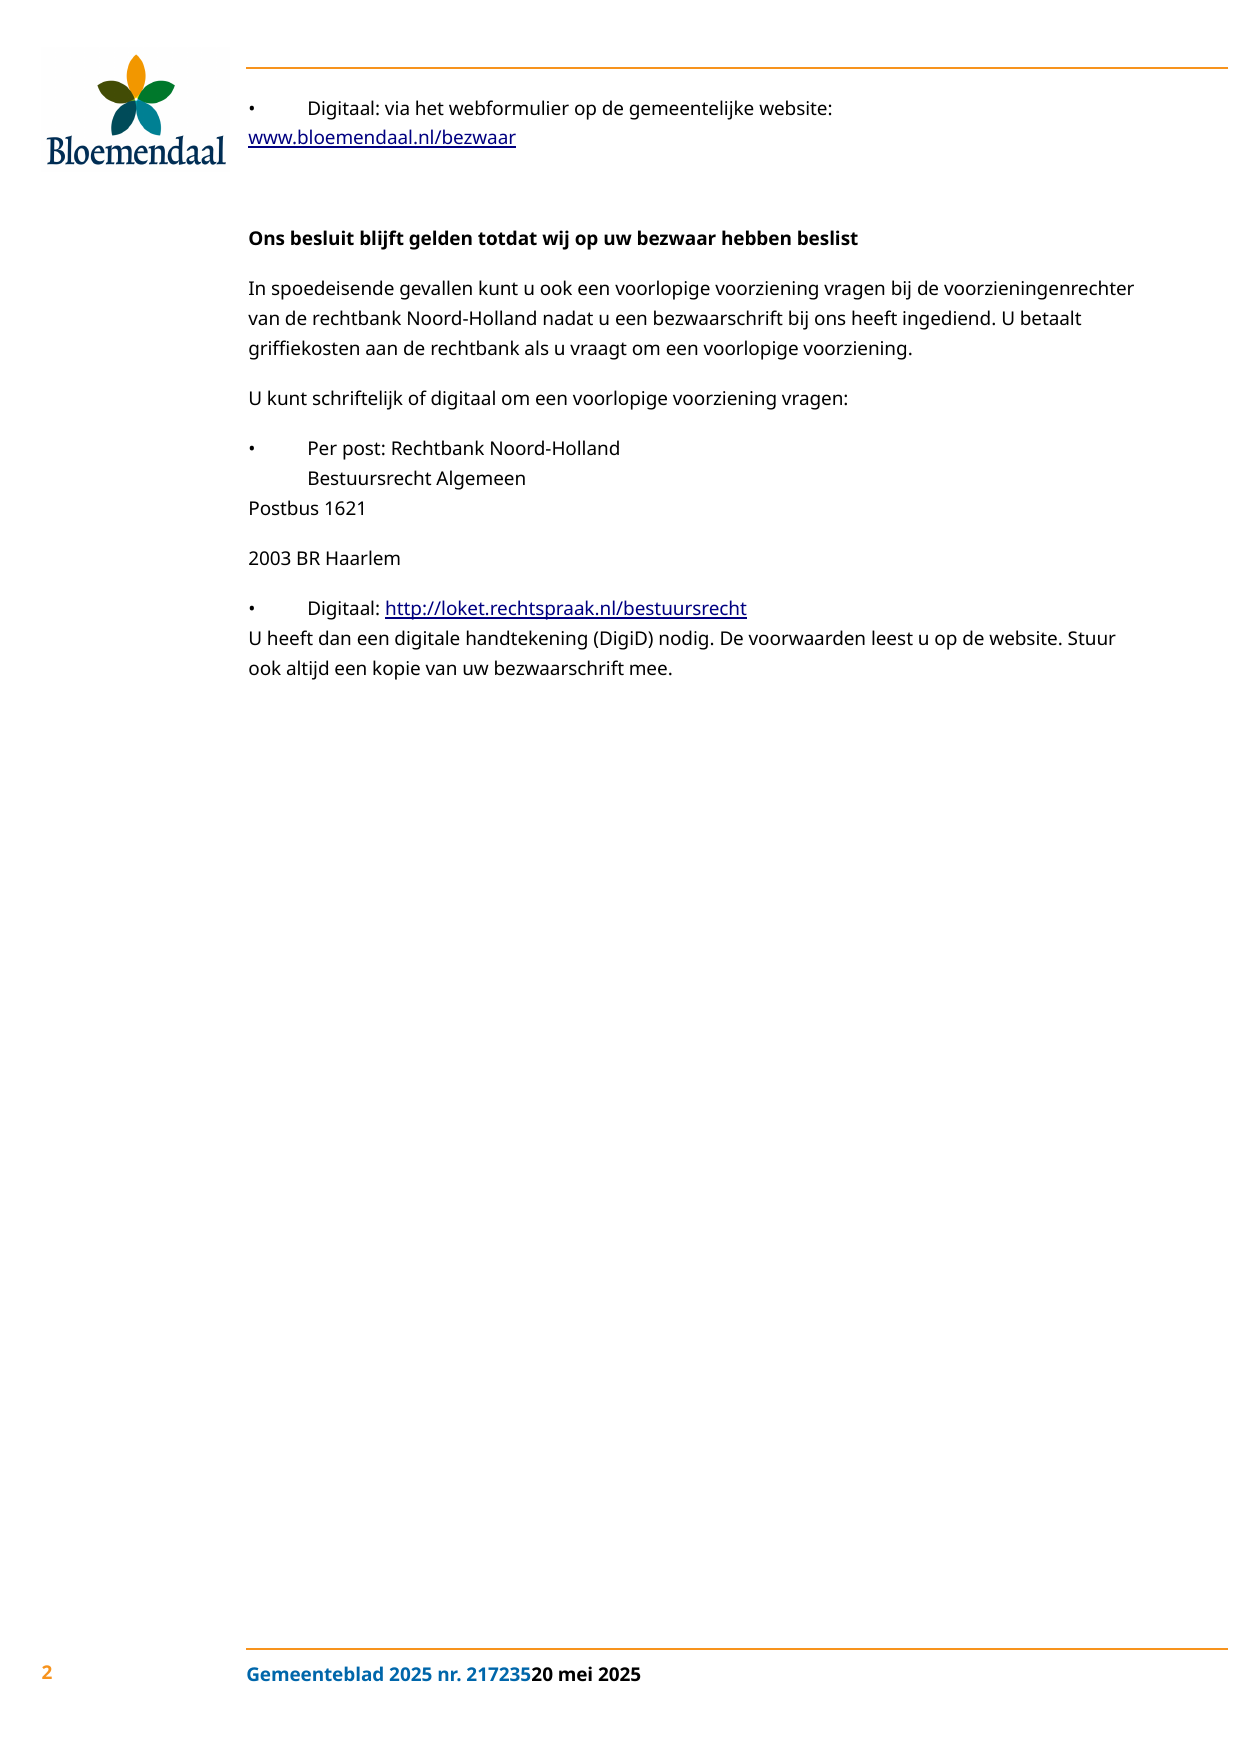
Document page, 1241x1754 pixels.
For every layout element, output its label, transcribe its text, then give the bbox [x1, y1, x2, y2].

text Ons besluit blijft gelden totdat wij op uw bezwaar hebben beslist [248, 225, 1152, 251]
text 2003 BR Haarlem [248, 545, 1152, 571]
text www.bloemendaal.nl/bezwaar [248, 124, 1152, 150]
text In spoedeisende gevallen kunt u ook een voorlopige voorziening vragen bij de voorzieningenrechter van de rechtbank Noord-Holland nadat u een bezwaarschrift bij ons heeft ingediend. U betaalt griffiekosten aan de rechtbank als u vraagt om een voorlopige voorziening. [248, 276, 1152, 361]
list Bestuursrecht Algemeen [248, 465, 1152, 491]
text U heeft dan een digitale handtekening (DigiD) nodig. De voorwaarden leest u op de website. Stuur ook altijd een kopie van uw bezwaarschrift mee. [248, 625, 1152, 681]
picture [41, 47, 231, 172]
list Digitaal: http://loket.rechtspraak.nl/bestuursrecht [248, 596, 1152, 621]
list Per post: Rechtbank Noord-Holland [248, 436, 1152, 461]
text Postbus 1621 [248, 495, 1152, 521]
list Digitaal: via het webformulier op de gemeentelijke website: [248, 95, 1152, 121]
text U kunt schriftelijk of digitaal om een voorlopige voorziening vragen: [248, 385, 1152, 411]
